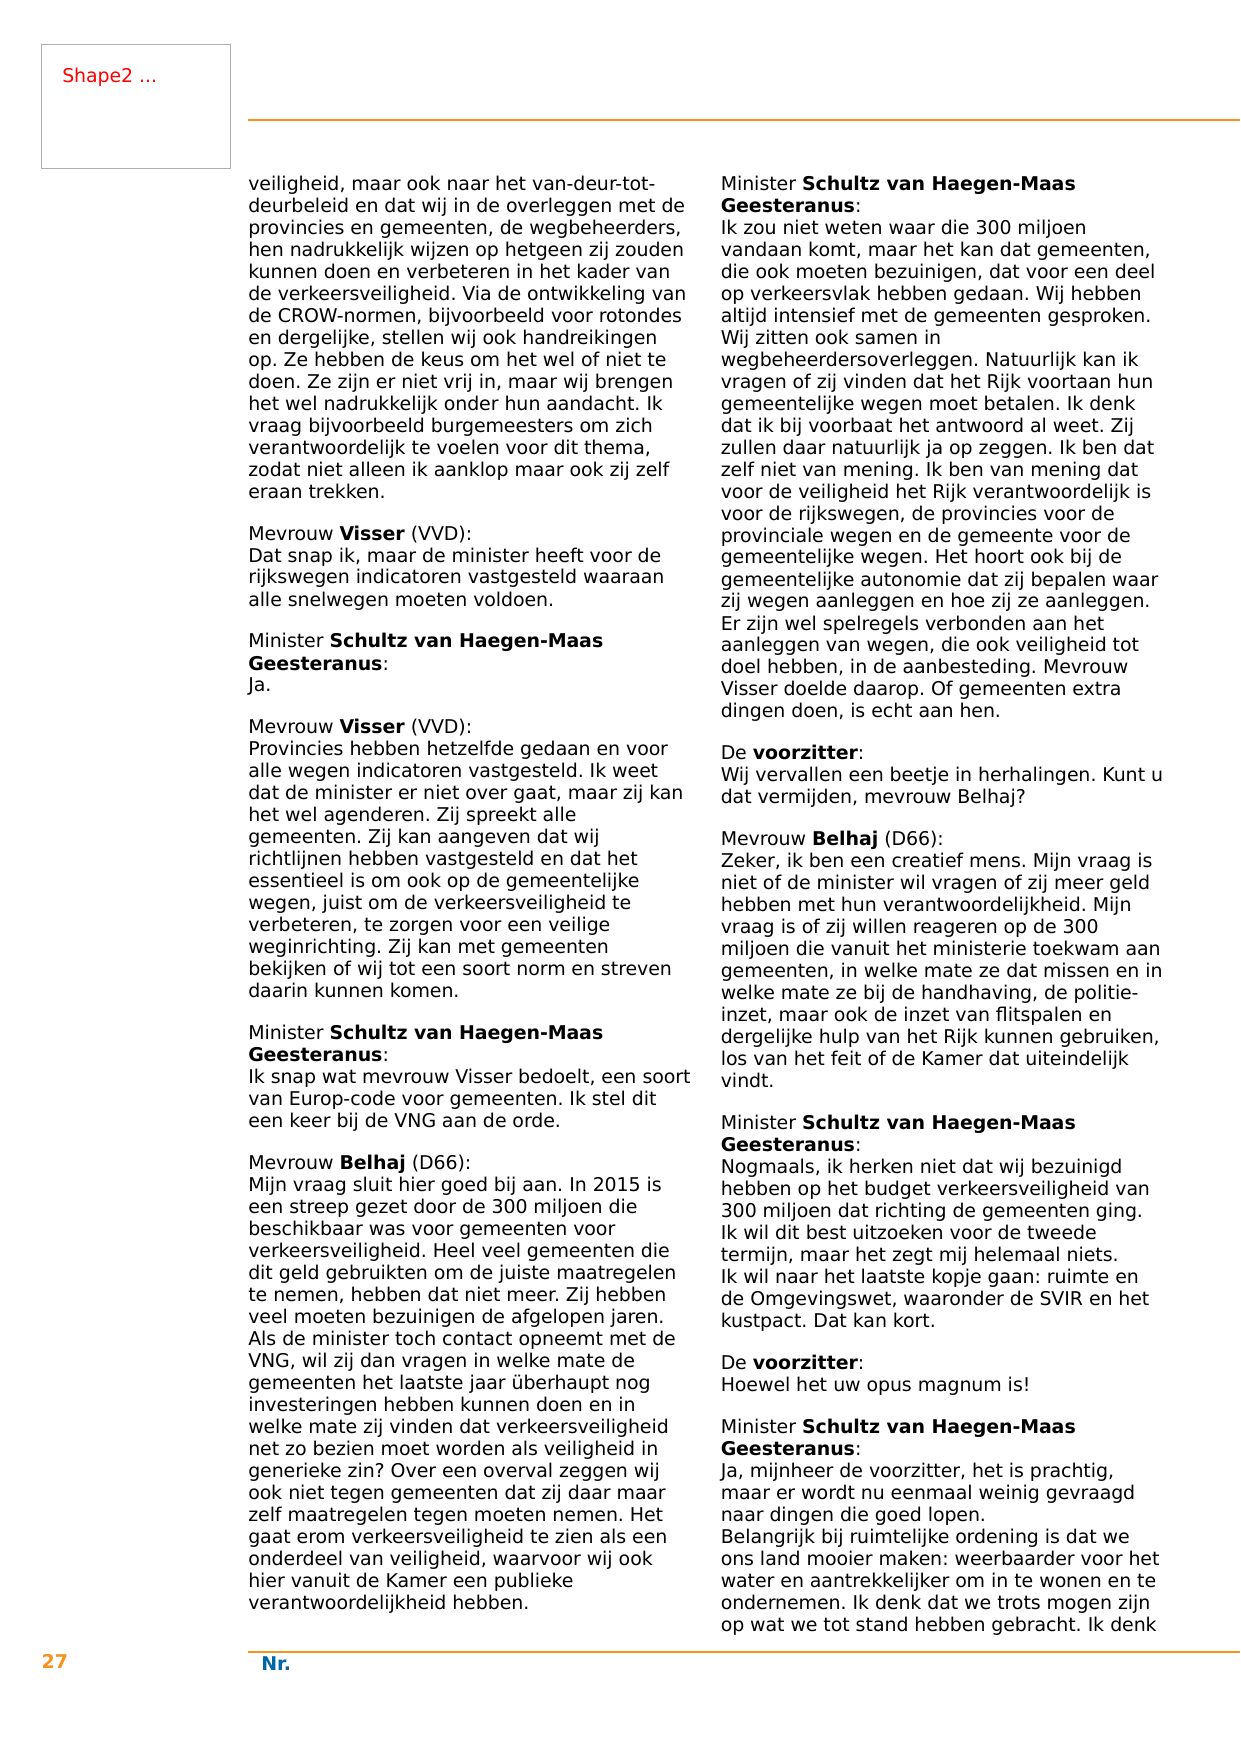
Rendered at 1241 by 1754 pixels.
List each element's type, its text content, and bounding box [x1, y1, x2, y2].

text veiligheid, maar ook naar het van-deur-tot-deurbeleid en dat wij in de overleggen met de provincies en gemeenten, de wegbeheerders, hen nadrukkelijk wijzen op hetgeen zij zouden kunnen doen en verbeteren in het kader van de verkeersveiligheid. Via de ontwikkeling van de CROW-normen, bijvoorbeeld voor rotondes en dergelijke, stellen wij ook handreikingen op. Ze hebben de keus om het wel of niet te doen. Ze zijn er niet vrij in, maar wij brengen het wel nadrukkelijk onder hun aandacht. Ik vraag bijvoorbeeld burgemeesters om zich verantwoordelijk te voelen voor dit thema, zodat niet alleen ik aanklop maar ook zij zelf eraan trekken. [248, 173, 691, 502]
text Wij vervallen een beetje in herhalingen. Kunt u dat vermijden, mevrouw Belhaj? [721, 764, 1163, 808]
text Minister Schultz van Haegen-Maas Geesteranus: [248, 630, 691, 674]
text Mijn vraag sluit hier goed bij aan. In 2015 is een streep gezet door de 300 miljoen die beschikbaar was voor gemeenten voor verkeersveiligheid. Heel veel gemeenten die dit geld gebruikten om de juiste maatregelen te nemen, hebben dat niet meer. Zij hebben veel moeten bezuinigen de afgelopen jaren. Als de minister toch contact opneemt met de VNG, wil zij dan vragen in welke mate de gemeenten het laatste jaar überhaupt nog investeringen hebben kunnen doen en in welke mate zij vinden dat verkeersveiligheid net zo bezien moet worden als veiligheid in generieke zin? Over een overval zeggen wij ook niet tegen gemeenten dat zij daar maar zelf maatregelen tegen moeten nemen. Het gaat erom verkeersveiligheid te zien als een onderdeel van veiligheid, waarvoor wij ook hier vanuit de Kamer een publieke verantwoordelijkheid hebben. [248, 1174, 691, 1613]
text Minister Schultz van Haegen-Maas Geesteranus: [721, 173, 1163, 217]
text Nogmaals, ik herken niet dat wij bezuinigd hebben op het budget verkeersveiligheid van 300 miljoen dat richting de gemeenten ging. Ik wil dit best uitzoeken voor de tweede termijn, maar het zegt mij helemaal niets. [721, 1156, 1163, 1266]
text Ja. [248, 674, 691, 696]
text De voorzitter: [721, 742, 1163, 764]
text Minister Schultz van Haegen-Maas Geesteranus: [721, 1416, 1163, 1460]
text Mevrouw Belhaj (D66): [721, 828, 1163, 850]
text Minister Schultz van Haegen-Maas Geesteranus: [248, 1022, 691, 1066]
text Minister Schultz van Haegen-Maas Geesteranus: [721, 1112, 1163, 1156]
text Ik snap wat mevrouw Visser bedoelt, een soort van Europ-code voor gemeenten. Ik stel dit een keer bij de VNG aan de orde. [248, 1066, 691, 1132]
text Hoewel het uw opus magnum is! [721, 1374, 1163, 1396]
text Mevrouw Visser (VVD): [248, 716, 691, 738]
text De voorzitter: [721, 1352, 1163, 1374]
text Zeker, ik ben een creatief mens. Mijn vraag is niet of de minister wil vragen of zij meer geld hebben met hun verantwoordelijkheid. Mijn vraag is of zij willen reageren op de 300 miljoen die vanuit het ministerie toekwam aan gemeenten, in welke mate ze dat missen en in welke mate ze bij de handhaving, de politie-inzet, maar ook de inzet van flitspalen en dergelijke hulp van het Rijk kunnen gebruiken, los van het feit of de Kamer dat uiteindelijk vindt. [721, 850, 1163, 1092]
text Provincies hebben hetzelfde gedaan en voor alle wegen indicatoren vastgesteld. Ik weet dat de minister er niet over gaat, maar zij kan het wel agenderen. Zij spreekt alle gemeenten. Zij kan aangeven dat wij richtlijnen hebben vastgesteld en dat het essentieel is om ook op de gemeentelijke wegen, juist om de verkeersveiligheid te verbeteren, te zorgen voor een veilige weginrichting. Zij kan met gemeenten bekijken of wij tot een soort norm en streven daarin kunnen komen. [248, 738, 691, 1002]
text Mevrouw Visser (VVD): [248, 522, 691, 544]
text Ik wil naar het laatste kopje gaan: ruimte en de Omgevingswet, waaronder de SVIR en het kustpact. Dat kan kort. [721, 1266, 1163, 1332]
text Ik zou niet weten waar die 300 miljoen vandaan komt, maar het kan dat gemeenten, die ook moeten bezuinigen, dat voor een deel op verkeersvlak hebben gedaan. Wij hebben altijd intensief met de gemeenten gesproken. Wij zitten ook samen in wegbeheerdersoverleggen. Natuurlijk kan ik vragen of zij vinden dat het Rijk voortaan hun gemeentelijke wegen moet betalen. Ik denk dat ik bij voorbaat het antwoord al weet. Zij zullen daar natuurlijk ja op zeggen. Ik ben dat zelf niet van mening. Ik ben van mening dat voor de veiligheid het Rijk verantwoordelijk is voor de rijkswegen, de provincies voor de provinciale wegen en de gemeente voor de gemeentelijke wegen. Het hoort ook bij de gemeentelijke autonomie dat zij bepalen waar zij wegen aanleggen en hoe zij ze aanleggen. Er zijn wel spelregels verbonden aan het aanleggen van wegen, die ook veiligheid tot doel hebben, in de aanbesteding. Mevrouw Visser doelde daarop. Of gemeenten extra dingen doen, is echt aan hen. [721, 217, 1163, 722]
text Mevrouw Belhaj (D66): [248, 1152, 691, 1174]
text Ja, mijnheer de voorzitter, het is prachtig, maar er wordt nu eenmaal weinig gevraagd naar dingen die goed lopen. [721, 1460, 1163, 1526]
text Belangrijk bij ruimtelijke ordening is dat we ons land mooier maken: weerbaarder voor het water en aantrekkelijker om in te wonen en te ondernemen. Ik denk dat we trots mogen zijn op wat we tot stand hebben gebracht. Ik denk [721, 1526, 1163, 1636]
text Dat snap ik, maar de minister heeft voor de rijkswegen indicatoren vastgesteld waaraan alle snelwegen moeten voldoen. [248, 544, 691, 610]
